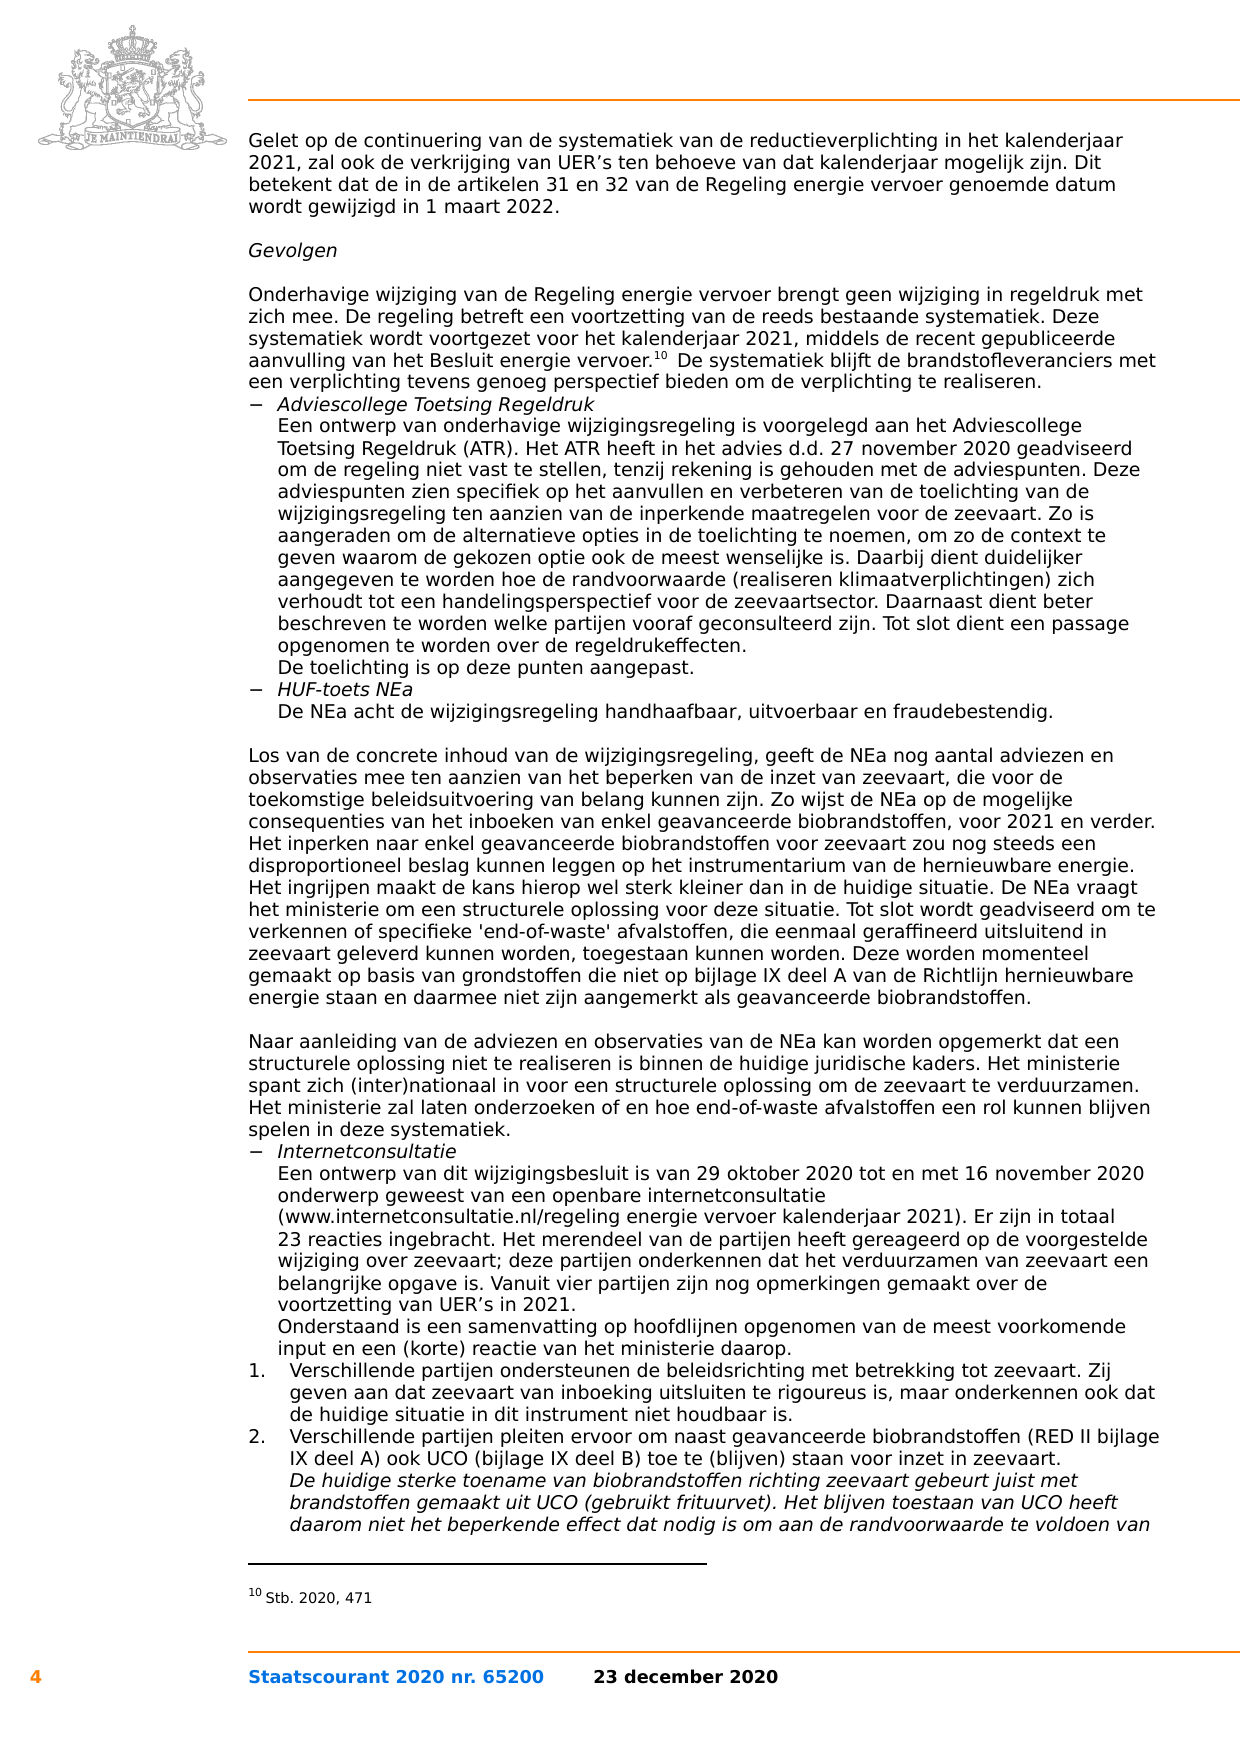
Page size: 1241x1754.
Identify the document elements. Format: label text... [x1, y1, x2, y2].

text − HUF-toets NEa [248, 679, 1163, 701]
subtitle Gevolgen [248, 240, 1163, 262]
text Onderhavige wijziging van de Regeling energie vervoer brengt geen wijziging in regeldruk met zich mee. De regeling betreft een voortzetting van de reeds bestaande systematiek. Deze systematiek wordt voortgezet voor het kalenderjaar 2021, middels de recent gepubliceerde aanvulling van het Besluit energie vervoer. De systematiek blijft de brandstofleveranciers met een verplichting tevens genoeg perspectief bieden om de verplichting te realiseren. [248, 283, 1163, 393]
text 1. Verschillende partijen ondersteunen de beleidsrichting met betrekking tot zeevaart. Zij geven aan dat zeevaart van inboeking uitsluiten te rigoureus is, maar onderkennen ook dat de huidige situatie in dit instrument niet houdbaar is. [248, 1360, 1163, 1426]
text De toelichting is op deze punten aangepast. [277, 657, 1163, 679]
text 2. Verschillende partijen pleiten ervoor om naast geavanceerde biobrandstoffen (RED II bijlage IX deel A) ook UCO (bijlage IX deel B) toe te (blijven) staan voor inzet in zeevaart. [248, 1426, 1163, 1470]
text Stb. 2020, 471 [248, 1586, 1163, 1608]
text Een ontwerp van onderhavige wijzigingsregeling is voorgelegd aan het Adviescollege Toetsing Regeldruk (ATR). Het ATR heeft in het advies d.d. 27 november 2020 geadviseerd om de regeling niet vast te stellen, tenzij rekening is gehouden met de adviespunten. Deze adviespunten zien specifiek op het aanvullen en verbeteren van de toelichting van de wijzigingsregeling ten aanzien van de inperkende maatregelen voor de zeevaart. Zo is aangeraden om de alternatieve opties in de toelichting te noemen, om zo de context te geven waarom de gekozen optie ook de meest wenselijke is. Daarbij dient duidelijker aangegeven te worden hoe de randvoorwaarde (realiseren klimaatverplichtingen) zich verhoudt tot een handelingsperspectief voor de zeevaartsector. Daarnaast dient beter beschreven te worden welke partijen vooraf geconsulteerd zijn. Tot slot dient een passage opgenomen te worden over de regeldrukeffecten. [277, 415, 1163, 657]
text − Adviescollege Toetsing Regeldruk [248, 393, 1163, 415]
text Onderstaand is een samenvatting op hoofdlijnen opgenomen van de meest voorkomende input en een (korte) reactie van het ministerie daarop. [277, 1316, 1163, 1360]
text De huidige sterke toename van biobrandstoffen richting zeevaart gebeurt juist met brandstoffen gemaakt uit UCO (gebruikt frituurvet). Het blijven toestaan van UCO heeft daarom niet het beperkende effect dat nodig is om aan de randvoorwaarde te voldoen van [289, 1470, 1163, 1536]
text De NEa acht de wijzigingsregeling handhaafbaar, uitvoerbaar en fraudebestendig. [277, 701, 1163, 723]
picture [38, 25, 227, 150]
text − Internetconsultatie [248, 1141, 1163, 1162]
text Naar aanleiding van de adviezen en observaties van de NEa kan worden opgemerkt dat een structurele oplossing niet te realiseren is binnen de huidige juridische kaders. Het ministerie spant zich (inter)nationaal in voor een structurele oplossing om de zeevaart te verduurzamen. Het ministerie zal laten onderzoeken of en hoe end-of-waste afvalstoffen een rol kunnen blijven spelen in deze systematiek. [248, 1031, 1163, 1141]
text Een ontwerp van dit wijzigingsbesluit is van 29 oktober 2020 tot en met 16 november 2020 onderwerp geweest van een openbare internetconsultatie (www.internetconsultatie.nl/regeling energie vervoer kalenderjaar 2021). Er zijn in totaal 23 reacties ingebracht. Het merendeel van de partijen heeft gereageerd op de voorgestelde wijziging over zeevaart; deze partijen onderkennen dat het verduurzamen van zeevaart een belangrijke opgave is. Vanuit vier partijen zijn nog opmerkingen gemaakt over de voortzetting van UER’s in 2021. [277, 1162, 1163, 1316]
text Los van de concrete inhoud van de wijzigingsregeling, geeft de NEa nog aantal adviezen en observaties mee ten aanzien van het beperken van de inzet van zeevaart, die voor de toekomstige beleidsuitvoering van belang kunnen zijn. Zo wijst de NEa op de mogelijke consequenties van het inboeken van enkel geavanceerde biobrandstoffen, voor 2021 en verder. Het inperken naar enkel geavanceerde biobrandstoffen voor zeevaart zou nog steeds een disproportioneel beslag kunnen leggen op het instrumentarium van de hernieuwbare energie. Het ingrijpen maakt de kans hierop wel sterk kleiner dan in de huidige situatie. De NEa vraagt het ministerie om een structurele oplossing voor deze situatie. Tot slot wordt geadviseerd om te verkennen of specifieke 'end-of-waste' afvalstoffen, die eenmaal geraffineerd uitsluitend in zeevaart geleverd kunnen worden, toegestaan kunnen worden. Deze worden momenteel gemaakt op basis van grondstoffen die niet op bijlage IX deel A van de Richtlijn hernieuwbare energie staan en daarmee niet zijn aangemerkt als geavanceerde biobrandstoffen. [248, 745, 1163, 1009]
text Gelet op de continuering van de systematiek van de reductieverplichting in het kalenderjaar 2021, zal ook de verkrijging van UER’s ten behoeve van dat kalenderjaar mogelijk zijn. Dit betekent dat de in de artikelen 31 en 32 van de Regeling energie vervoer genoemde datum wordt gewijzigd in 1 maart 2022. [248, 130, 1163, 218]
